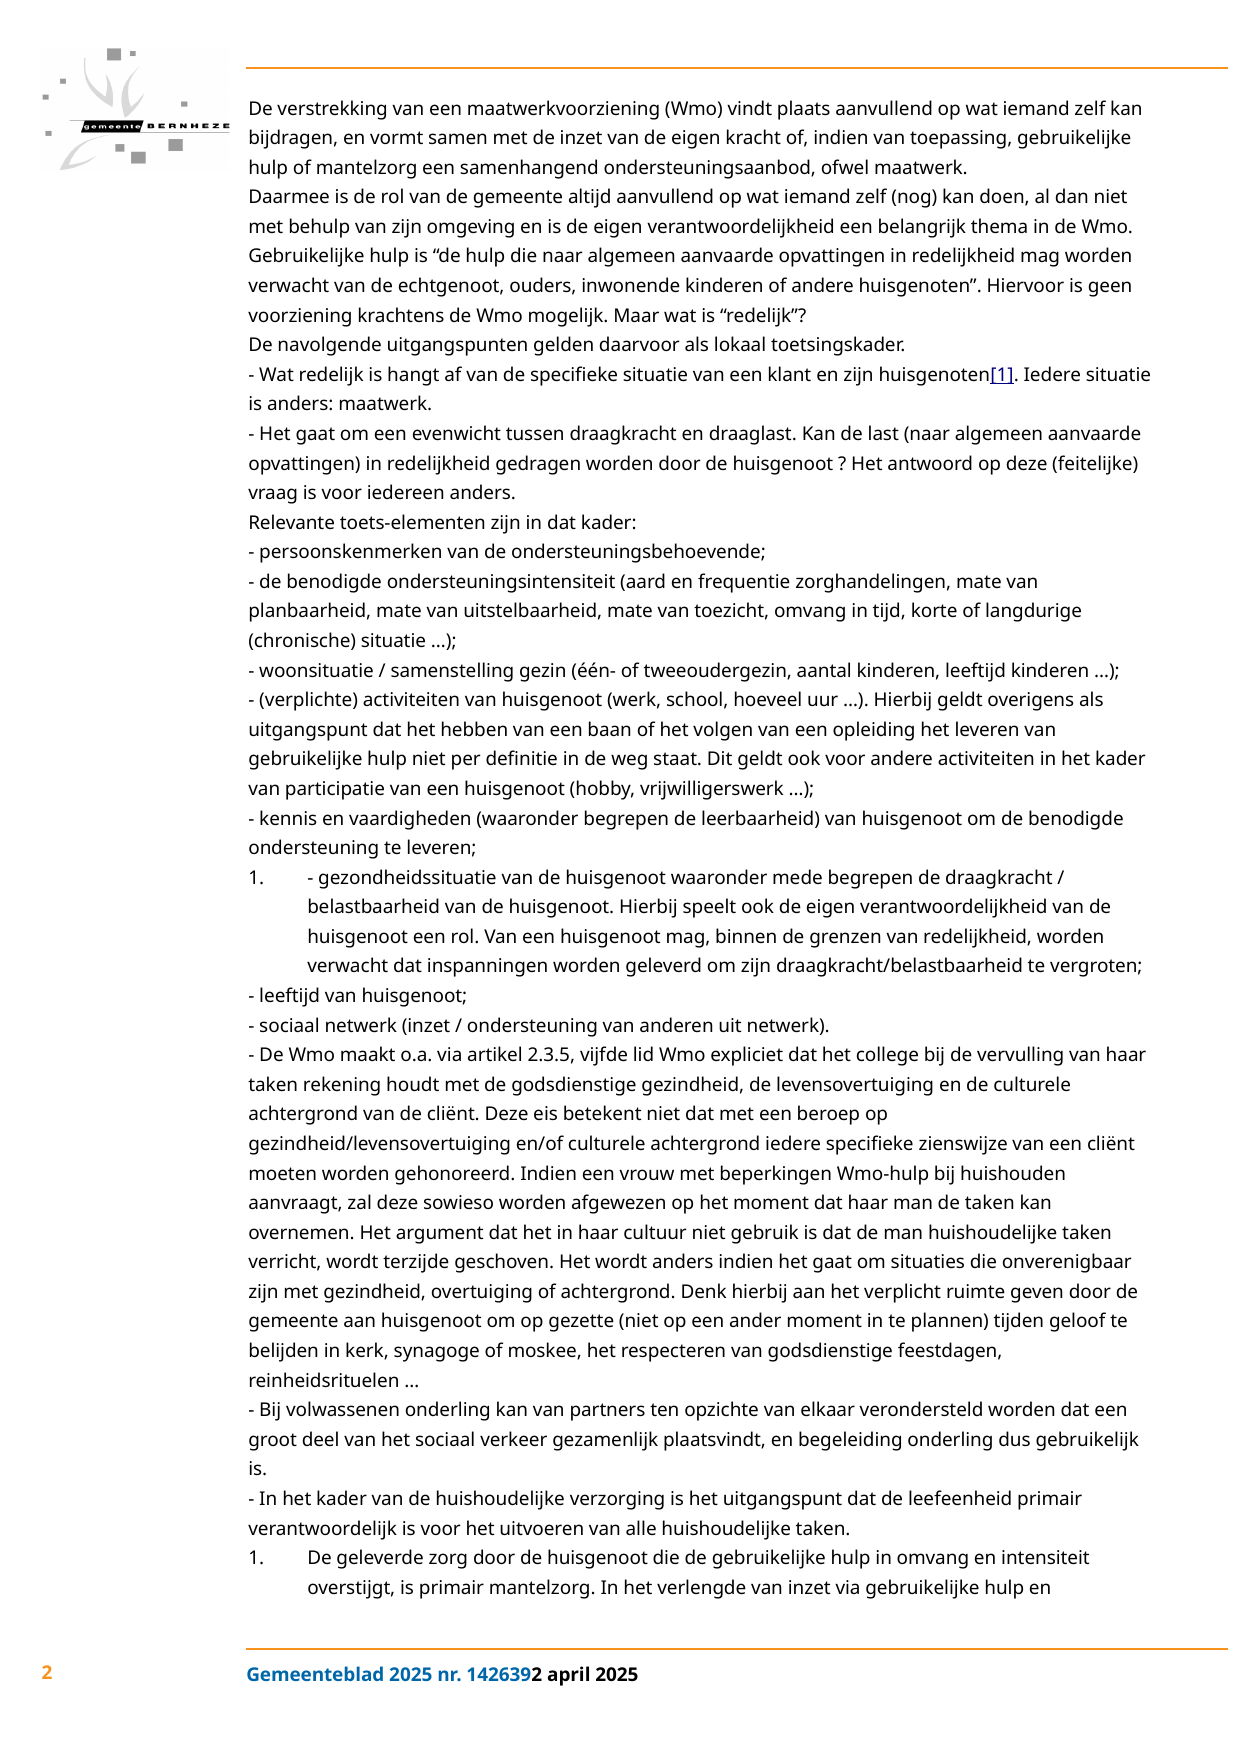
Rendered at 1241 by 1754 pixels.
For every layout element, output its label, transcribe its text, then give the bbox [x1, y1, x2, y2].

text De verstrekking van een maatwerkvoorziening (Wmo) vindt plaats aanvullend op wat iemand zelf kan bijdragen, en vormt samen met de inzet van de eigen kracht of, indien van toepassing, gebruikelijke hulp of mantelzorg een samenhangend ondersteuningsaanbod, ofwel maatwerk. [248, 95, 1152, 180]
text - (verplichte) activiteiten van huisgenoot (werk, school, hoeveel uur …). Hierbij geldt overigens als uitgangspunt dat het hebben van een baan of het volgen van een opleiding het leveren van gebruikelijke hulp niet per definitie in de weg staat. Dit geldt ook voor andere activiteiten in het kader van participatie van een huisgenoot (hobby, vrijwilligerswerk …); [248, 686, 1152, 801]
text - persoonskenmerken van de ondersteuningsbehoevende; [248, 538, 1152, 564]
list - gezondheidssituatie van de huisgenoot waaronder mede begrepen de draagkracht / belastbaarheid van de huisgenoot. Hierbij speelt ook de eigen verantwoordelijkheid van de huisgenoot een rol. Van een huisgenoot mag, binnen de grenzen van redelijkheid, worden verwacht dat inspanningen worden geleverd om zijn draagkracht/belastbaarheid te vergroten; [248, 864, 1152, 978]
text De navolgende uitgangspunten gelden daarvoor als lokaal toetsingskader. [248, 331, 1152, 357]
picture [41, 47, 231, 172]
text - leeftijd van huisgenoot; [248, 982, 1152, 1008]
list De geleverde zorg door de huisgenoot die de gebruikelijke hulp in omvang en intensiteit overstijgt, is primair mantelzorg. In het verlengde van inzet via gebruikelijke hulp en [248, 1544, 1152, 1600]
text - woonsituatie / samenstelling gezin (één- of tweeoudergezin, aantal kinderen, leeftijd kinderen …); [248, 657, 1152, 683]
text Gebruikelijke hulp is “de hulp die naar algemeen aanvaarde opvattingen in redelijkheid mag worden verwacht van de echtgenoot, ouders, inwonende kinderen of andere huisgenoten”. Hiervoor is geen voorziening krachtens de Wmo mogelijk. Maar wat is “redelijk”? [248, 243, 1152, 328]
text - kennis en vaardigheden (waaronder begrepen de leerbaarheid) van huisgenoot om de benodigde ondersteuning te leveren; [248, 805, 1152, 860]
text - de benodigde ondersteuningsintensiteit (aard en frequentie zorghandelingen, mate van planbaarheid, mate van uitstelbaarheid, mate van toezicht, omvang in tijd, korte of langdurige (chronische) situatie …); [248, 568, 1152, 653]
text - In het kader van de huishoudelijke verzorging is het uitgangspunt dat de leefeenheid primair verantwoordelijk is voor het uitvoeren van alle huishoudelijke taken. [248, 1485, 1152, 1541]
text - Het gaat om een evenwicht tussen draagkracht en draaglast. Kan de last (naar algemeen aanvaarde opvattingen) in redelijkheid gedragen worden door de huisgenoot ? Het antwoord op deze (feitelijke) vraag is voor iedereen anders. [248, 420, 1152, 505]
text - Bij volwassenen onderling kan van partners ten opzichte van elkaar verondersteld worden dat een groot deel van het sociaal verkeer gezamenlijk plaatsvindt, en begeleiding onderling dus gebruikelijk is. [248, 1396, 1152, 1481]
text - sociaal netwerk (inzet / ondersteuning van anderen uit netwerk). [248, 1012, 1152, 1038]
text Relevante toets-elementen zijn in dat kader: [248, 509, 1152, 535]
text - Wat redelijk is hangt af van de specifieke situatie van een klant en zijn huisgenoten[1]. Iedere situatie is anders: maatwerk. [248, 361, 1152, 416]
text Daarmee is de rol van de gemeente altijd aanvullend op wat iemand zelf (nog) kan doen, al dan niet met behulp van zijn omgeving en is de eigen verantwoordelijkheid een belangrijk thema in de Wmo. [248, 183, 1152, 239]
text - De Wmo maakt o.a. via artikel 2.3.5, vijfde lid Wmo expliciet dat het college bij de vervulling van haar taken rekening houdt met de godsdienstige gezindheid, de levensovertuiging en de culturele achtergrond van de cliënt. Deze eis betekent niet dat met een beroep op gezindheid/levensovertuiging en/of culturele achtergrond iedere specifieke zienswijze van een cliënt moeten worden gehonoreerd. Indien een vrouw met beperkingen Wmo-hulp bij huishouden aanvraagt, zal deze sowieso worden afgewezen op het moment dat haar man de taken kan overnemen. Het argument dat het in haar cultuur niet gebruik is dat de man huishoudelijke taken verricht, wordt terzijde geschoven. Het wordt anders indien het gaat om situaties die onverenigbaar zijn met gezindheid, overtuiging of achtergrond. Denk hierbij aan het verplicht ruimte geven door de gemeente aan huisgenoot om op gezette (niet op een ander moment in te plannen) tijden geloof te belijden in kerk, synagoge of moskee, het respecteren van godsdienstige feestdagen, reinheidsrituelen … [248, 1041, 1152, 1393]
